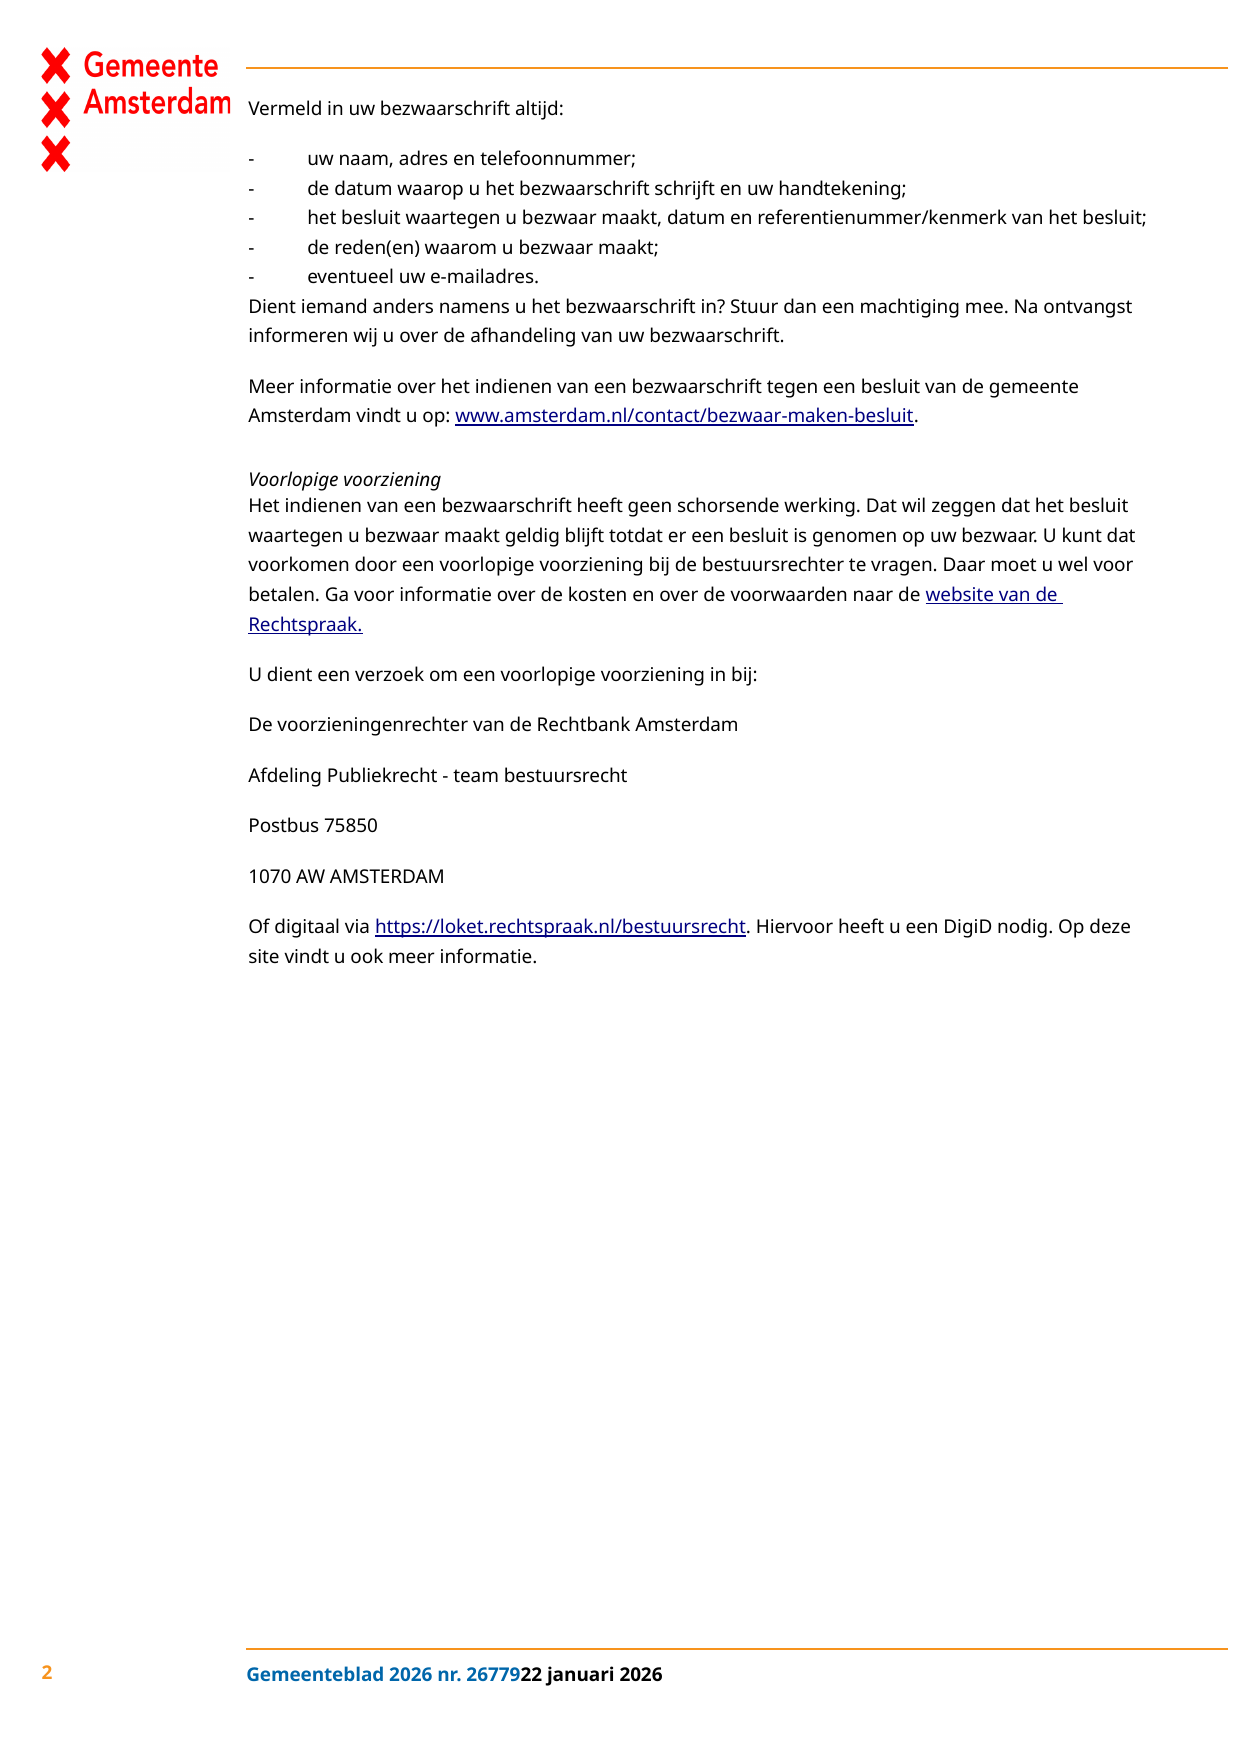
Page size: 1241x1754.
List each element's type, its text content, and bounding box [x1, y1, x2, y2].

picture [41, 47, 231, 172]
text U dient een verzoek om een voorlopige voorziening in bij: [248, 661, 1152, 687]
text Meer informatie over het indienen van een bezwaarschrift tegen een besluit van de gemeente Amsterdam vindt u op: www.amsterdam.nl/contact/bezwaar-maken-besluit. [248, 373, 1152, 428]
text 1070 AW AMSTERDAM [248, 863, 1152, 888]
text Afdeling Publiekrecht - team bestuursrecht [248, 762, 1152, 788]
text Dient iemand anders namens u het bezwaarschrift in? Stuur dan een machtiging mee. Na ontvangst informeren wij u over de afhandeling van uw bezwaarschrift. [248, 293, 1152, 348]
text Of digitaal via https://loket.rechtspraak.nl/bestuursrecht. Hiervoor heeft u een DigiD nodig. Op deze site vindt u ook meer informatie. [248, 913, 1152, 968]
text Voorlopige voorziening [248, 467, 1152, 492]
list de reden(en) waarom u bezwaar maakt; [248, 234, 1152, 260]
text Vermeld in uw bezwaarschrift altijd: [248, 95, 1152, 121]
text Het indienen van een bezwaarschrift heeft geen schorsende werking. Dat wil zeggen dat het besluit waartegen u bezwaar maakt geldig blijft totdat er een besluit is genomen op uw bezwaar. U kunt dat voorkomen door een voorlopige voorziening bij de bestuursrechter te vragen. Daar moet u wel voor betalen. Ga voor informatie over de kosten en over de voorwaarden naar de website van de Rechtspraak. [248, 492, 1152, 636]
text De voorzieningenrechter van de Rechtbank Amsterdam [248, 712, 1152, 737]
list de datum waarop u het bezwaarschrift schrijft en uw handtekening; [248, 175, 1152, 201]
list eventueel uw e-mailadres. [248, 263, 1152, 289]
list het besluit waartegen u bezwaar maakt, datum en referentienummer/kenmerk van het besluit; [248, 204, 1152, 230]
text Postbus 75850 [248, 812, 1152, 838]
list uw naam, adres en telefoonnummer; [248, 145, 1152, 171]
